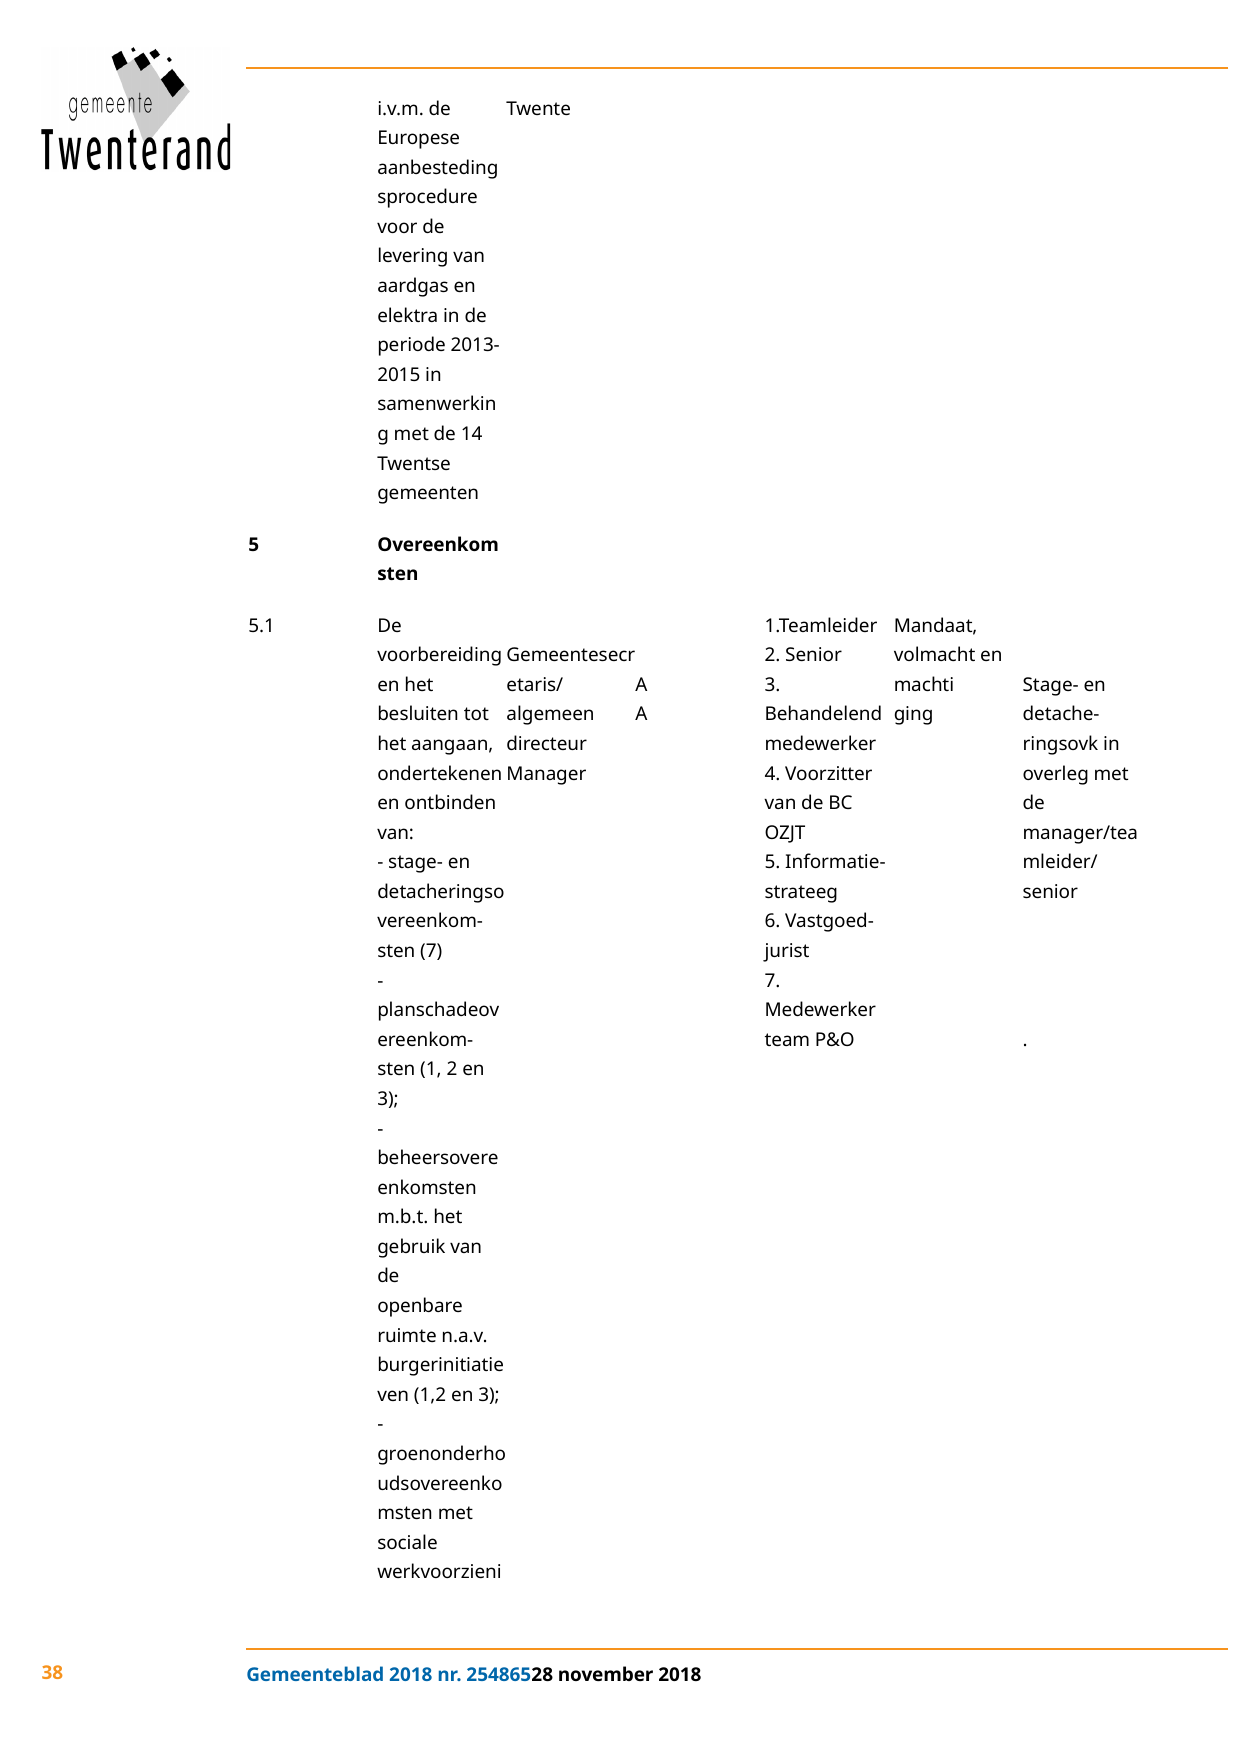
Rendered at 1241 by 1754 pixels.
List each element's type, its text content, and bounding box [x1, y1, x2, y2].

table_cell [1023, 531, 1152, 586]
table_cell [1023, 586, 1152, 612]
table_cell [635, 95, 764, 505]
table_cell [377, 586, 506, 612]
table_cell [248, 505, 377, 531]
picture [41, 47, 231, 172]
table_cell [506, 505, 635, 531]
table_cell [764, 586, 893, 612]
table_cell [248, 95, 377, 505]
table_cell [377, 505, 506, 531]
table_cell [894, 505, 1022, 531]
table_cell Overeenkomsten [377, 531, 506, 586]
table_cell 5.1 [248, 612, 377, 1584]
table_cell [1023, 505, 1152, 531]
table_cell De voorbereiding en het besluiten tot het aangaan, ondertekenen en ontbinden van: - stage- en detacheringsovereenkom- sten (7) - planschadeovereenkom-sten (1, 2 en 3); - beheersovereenkomsten m.b.t. het gebruik van de openbare ruimte n.a.v. burgerinitiatieven (1,2 en 3); - groenonderhoudsovereenkomsten met sociale werkvoorzieni [377, 612, 506, 1584]
table_cell [894, 586, 1022, 612]
table_cell Gemeentesecretaris/ algemeen directeur Manager [506, 612, 635, 1584]
table_cell Stage- en detache- ringsovk in overleg met de manager/teamleider/ senior . [1023, 612, 1152, 1584]
table_cell [635, 531, 764, 586]
table_cell 1.Teamleider 2. Senior 3. Behandelend medewerker 4. Voorzitter van de BC OZJT 5. Informatie- strateeg 6. Vastgoed- jurist 7. Medewerker team P&O [764, 612, 893, 1584]
table_cell i.v.m. de Europese aanbestedingsprocedure voor de levering van aardgas en elektra in de periode 2013-2015 in samenwerking met de 14 Twentse gemeenten [377, 95, 506, 505]
table_cell A A [635, 612, 764, 1584]
table_cell [506, 531, 635, 586]
table_cell Mandaat, volmacht en machti ging [894, 612, 1022, 1584]
table_cell [764, 505, 893, 531]
table_cell 5 [248, 531, 377, 586]
table_cell [764, 95, 893, 505]
table_cell [1023, 95, 1152, 505]
table_cell [248, 586, 377, 612]
table_cell Twente [506, 95, 635, 505]
table_cell [635, 505, 764, 531]
table_cell [764, 531, 893, 586]
table_cell [894, 531, 1022, 586]
table_cell [506, 586, 635, 612]
table_cell [635, 586, 764, 612]
table_cell [894, 95, 1022, 505]
